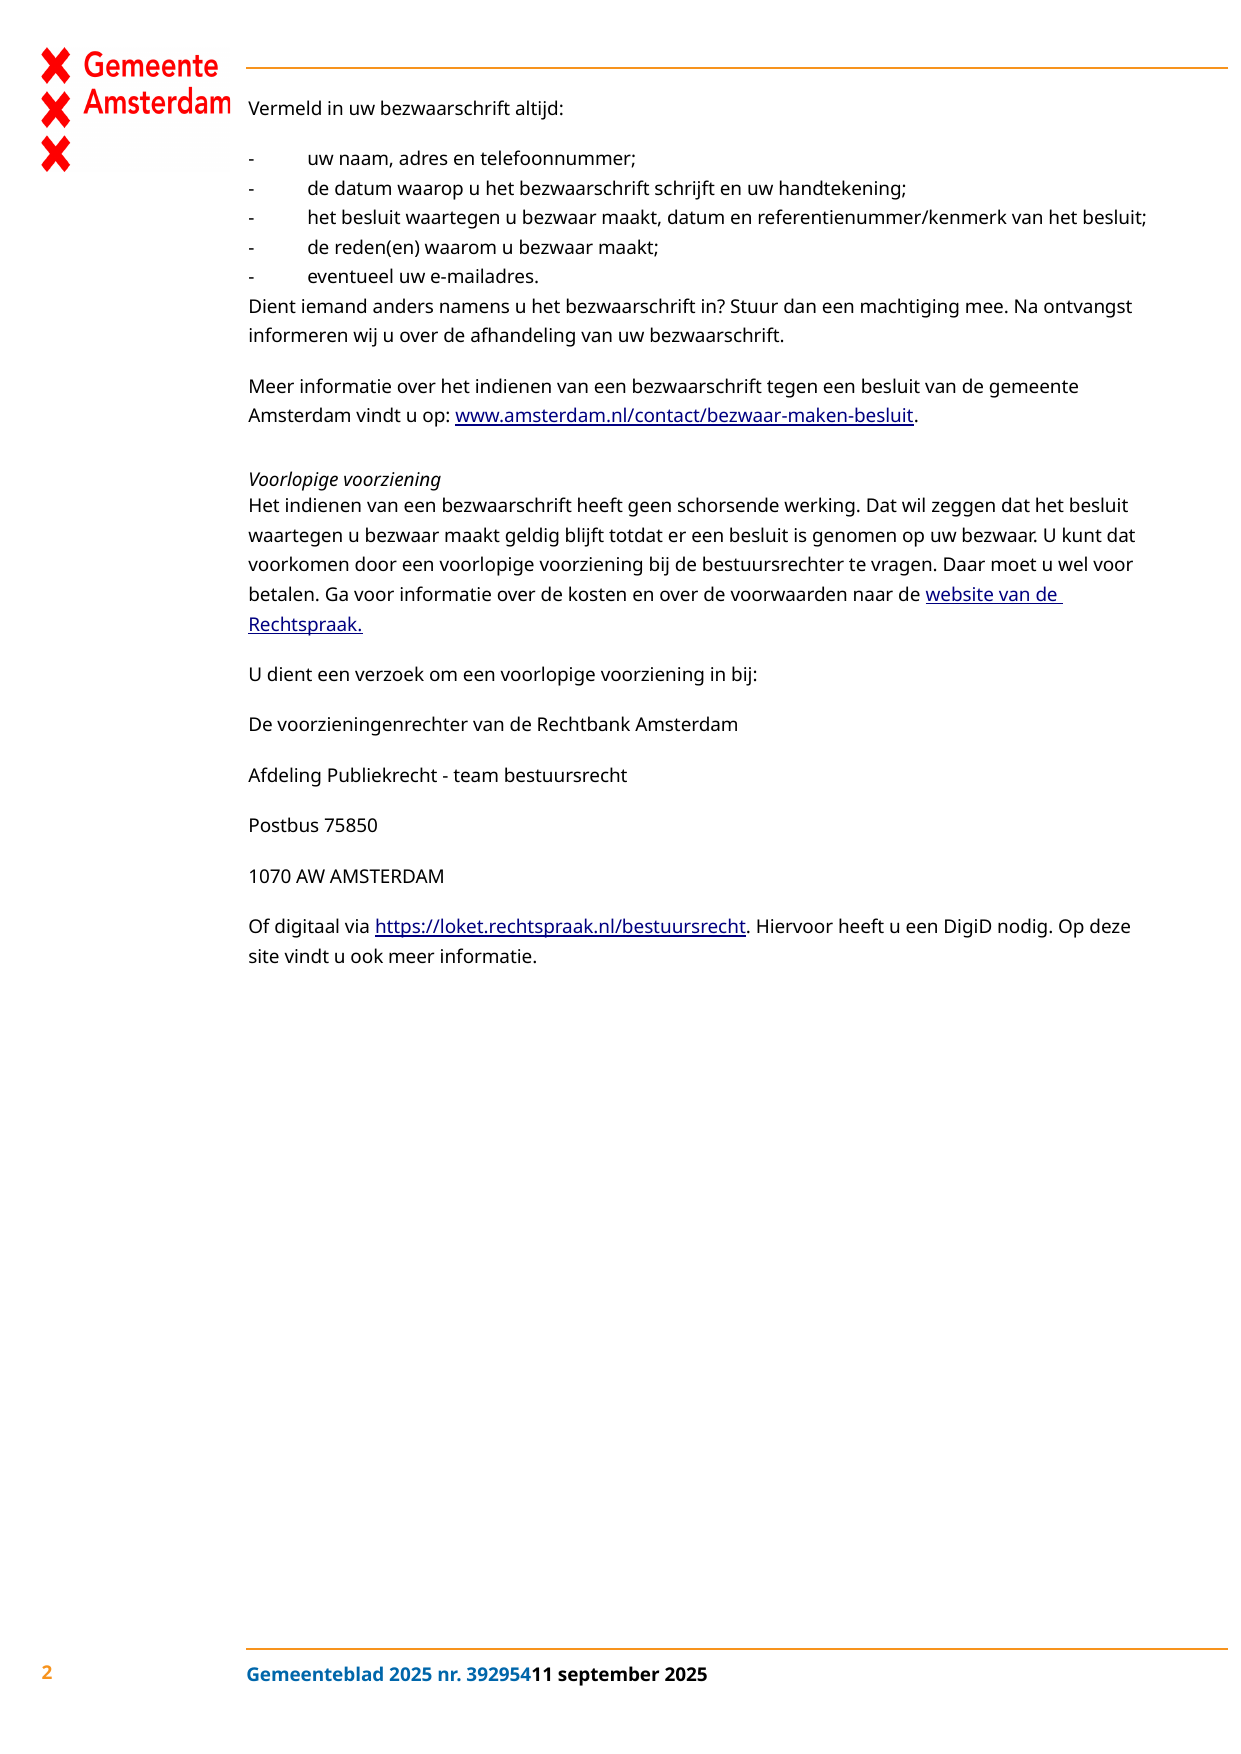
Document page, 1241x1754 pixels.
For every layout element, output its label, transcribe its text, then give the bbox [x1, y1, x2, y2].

text De voorzieningenrechter van de Rechtbank Amsterdam [248, 712, 1152, 737]
list het besluit waartegen u bezwaar maakt, datum en referentienummer/kenmerk van het besluit; [248, 204, 1152, 230]
text Dient iemand anders namens u het bezwaarschrift in? Stuur dan een machtiging mee. Na ontvangst informeren wij u over de afhandeling van uw bezwaarschrift. [248, 293, 1152, 348]
list eventueel uw e-mailadres. [248, 263, 1152, 289]
list de reden(en) waarom u bezwaar maakt; [248, 234, 1152, 260]
text Meer informatie over het indienen van een bezwaarschrift tegen een besluit van de gemeente Amsterdam vindt u op: www.amsterdam.nl/contact/bezwaar-maken-besluit. [248, 373, 1152, 428]
text Postbus 75850 [248, 812, 1152, 838]
text Vermeld in uw bezwaarschrift altijd: [248, 95, 1152, 121]
text Het indienen van een bezwaarschrift heeft geen schorsende werking. Dat wil zeggen dat het besluit waartegen u bezwaar maakt geldig blijft totdat er een besluit is genomen op uw bezwaar. U kunt dat voorkomen door een voorlopige voorziening bij de bestuursrechter te vragen. Daar moet u wel voor betalen. Ga voor informatie over de kosten en over de voorwaarden naar de website van de Rechtspraak. [248, 492, 1152, 636]
picture [41, 47, 231, 172]
list uw naam, adres en telefoonnummer; [248, 145, 1152, 171]
text 1070 AW AMSTERDAM [248, 863, 1152, 888]
text Voorlopige voorziening [248, 467, 1152, 492]
text Afdeling Publiekrecht - team bestuursrecht [248, 762, 1152, 788]
text Of digitaal via https://loket.rechtspraak.nl/bestuursrecht. Hiervoor heeft u een DigiD nodig. Op deze site vindt u ook meer informatie. [248, 913, 1152, 968]
text U dient een verzoek om een voorlopige voorziening in bij: [248, 661, 1152, 687]
list de datum waarop u het bezwaarschrift schrijft en uw handtekening; [248, 175, 1152, 201]
